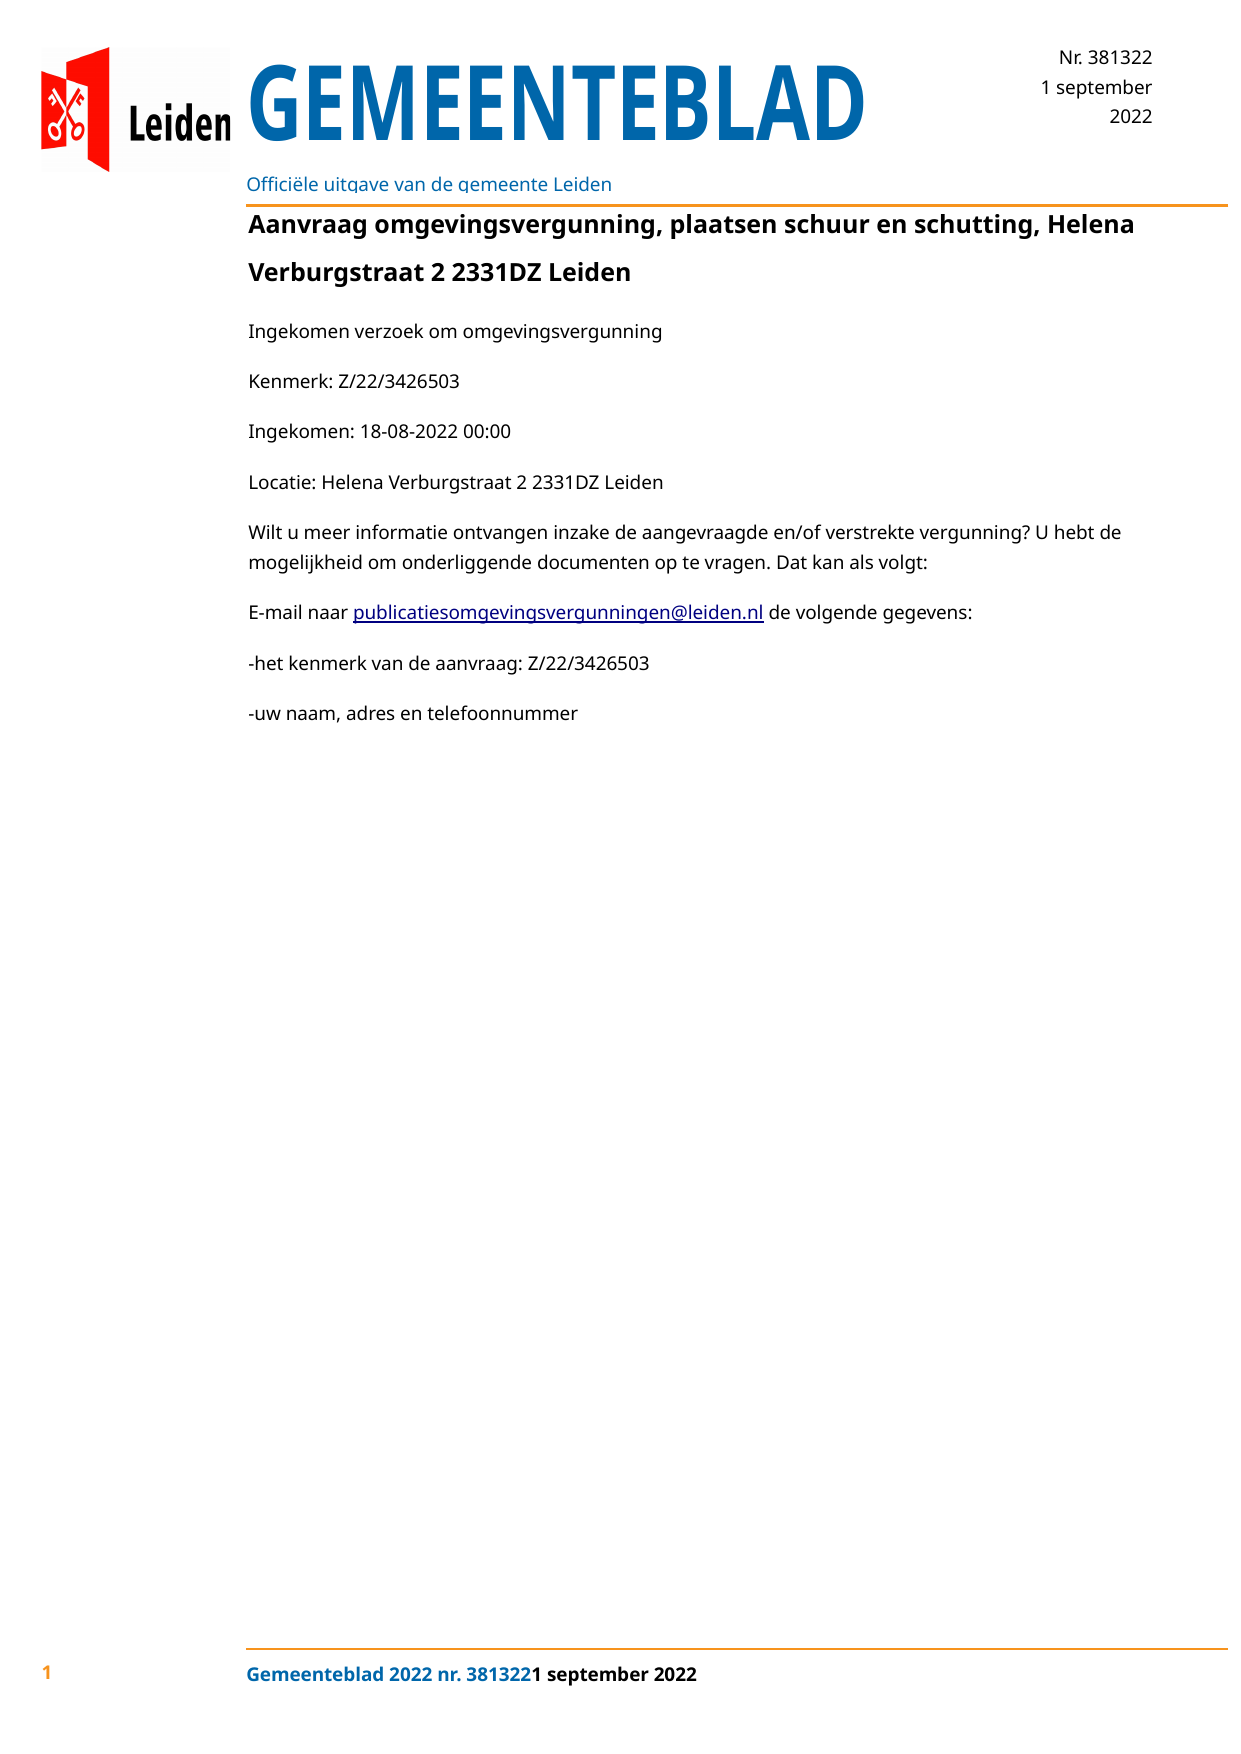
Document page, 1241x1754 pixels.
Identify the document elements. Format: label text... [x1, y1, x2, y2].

text E-mail naar publicatiesomgevingsvergunningen@leiden.nl de volgende gegevens: [248, 599, 1152, 625]
text Wilt u meer informatie ontvangen inzake de aangevraagde en/of verstrekte vergunning? U hebt de mogelijkheid om onderliggende documenten op te vragen. Dat kan als volgt: [248, 519, 1152, 575]
text Ingekomen: 18-08-2022 00:00 [248, 419, 1152, 444]
text Aanvraag omgevingsvergunning, plaatsen schuur en schutting, Helena Verburgstraat 2 2331DZ Leiden [248, 207, 1152, 288]
picture [41, 47, 231, 172]
text -het kenmerk van de aanvraag: Z/22/3426503 [248, 650, 1152, 676]
text -uw naam, adres en telefoonnummer [248, 700, 1152, 726]
text Kenmerk: Z/22/3426503 [248, 368, 1152, 394]
text Locatie: Helena Verburgstraat 2 2331DZ Leiden [248, 469, 1152, 495]
text Ingekomen verzoek om omgevingsvergunning [248, 318, 1152, 344]
